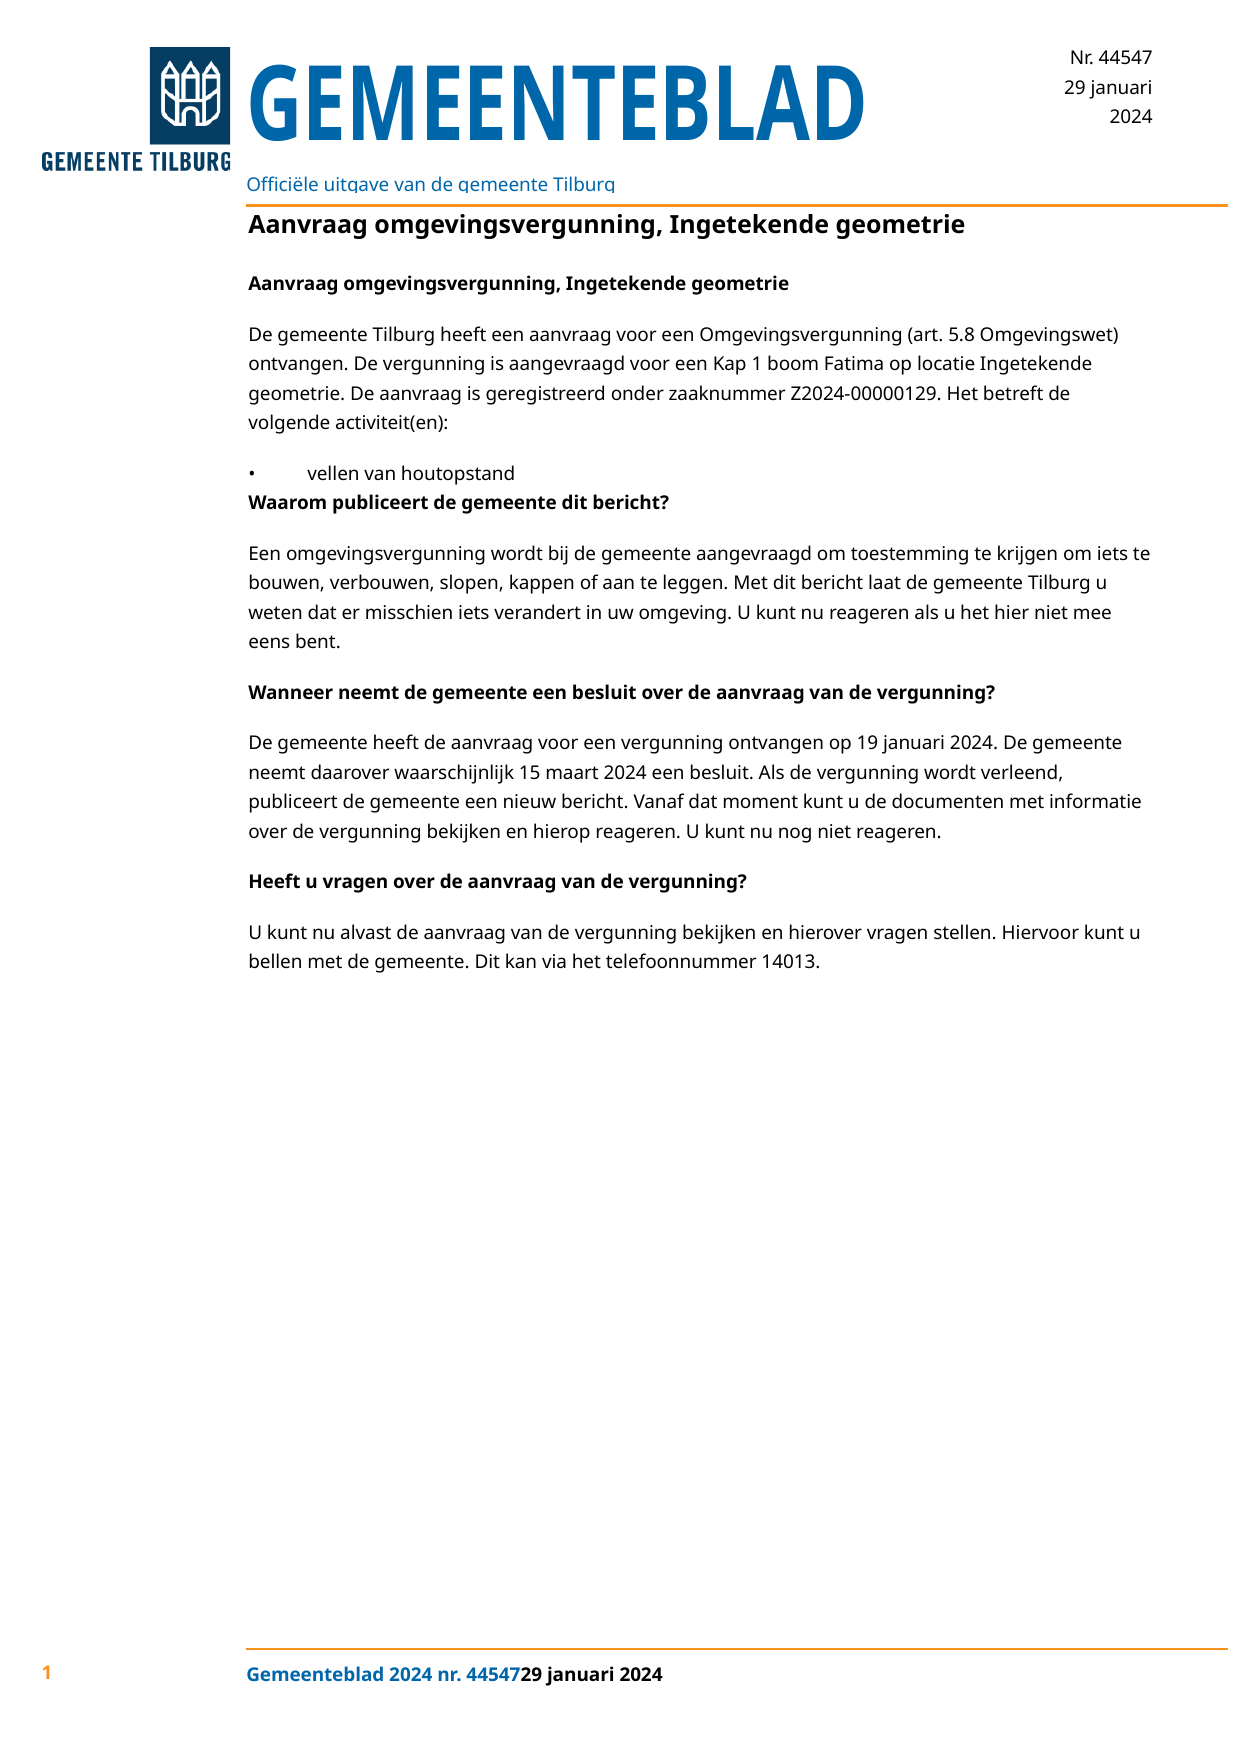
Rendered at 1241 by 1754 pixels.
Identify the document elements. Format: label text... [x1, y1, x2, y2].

text De gemeente heeft de aanvraag voor een vergunning ontvangen op 19 januari 2024. De gemeente neemt daarover waarschijnlijk 15 maart 2024 een besluit. Als de vergunning wordt verleend, publiceert de gemeente een nieuw bericht. Vanaf dat moment kunt u de documenten met informatie over de vergunning bekijken en hierop reageren. U kunt nu nog niet reageren. [248, 729, 1152, 844]
text Wanneer neemt de gemeente een besluit over de aanvraag van de vergunning? [248, 679, 1152, 705]
picture [41, 47, 231, 172]
list vellen van houtopstand [248, 460, 1152, 486]
text Waarom publiceert de gemeente dit bericht? [248, 489, 1152, 515]
text Een omgevingsvergunning wordt bij de gemeente aangevraagd om toestemming te krijgen om iets te bouwen, verbouwen, slopen, kappen of aan te leggen. Met dit bericht laat de gemeente Tilburg u weten dat er misschien iets verandert in uw omgeving. U kunt nu reageren als u het hier niet mee eens bent. [248, 540, 1152, 654]
text De gemeente Tilburg heeft een aanvraag voor een Omgevingsvergunning (art. 5.8 Omgevingswet) ontvangen. De vergunning is aangevraagd voor een Kap 1 boom Fatima op locatie Ingetekende geometrie. De aanvraag is geregistreerd onder zaaknummer Z2024-00000129. Het betreft de volgende activiteit(en): [248, 321, 1152, 435]
text Aanvraag omgevingsvergunning, Ingetekende geometrie [248, 270, 1152, 296]
text U kunt nu alvast de aanvraag van de vergunning bekijken en hierover vragen stellen. Hiervoor kunt u bellen met de gemeente. Dit kan via het telefoonnummer 14013. [248, 919, 1152, 974]
text Heeft u vragen over de aanvraag van de vergunning? [248, 869, 1152, 894]
text Aanvraag omgevingsvergunning, Ingetekende geometrie [248, 207, 1152, 241]
